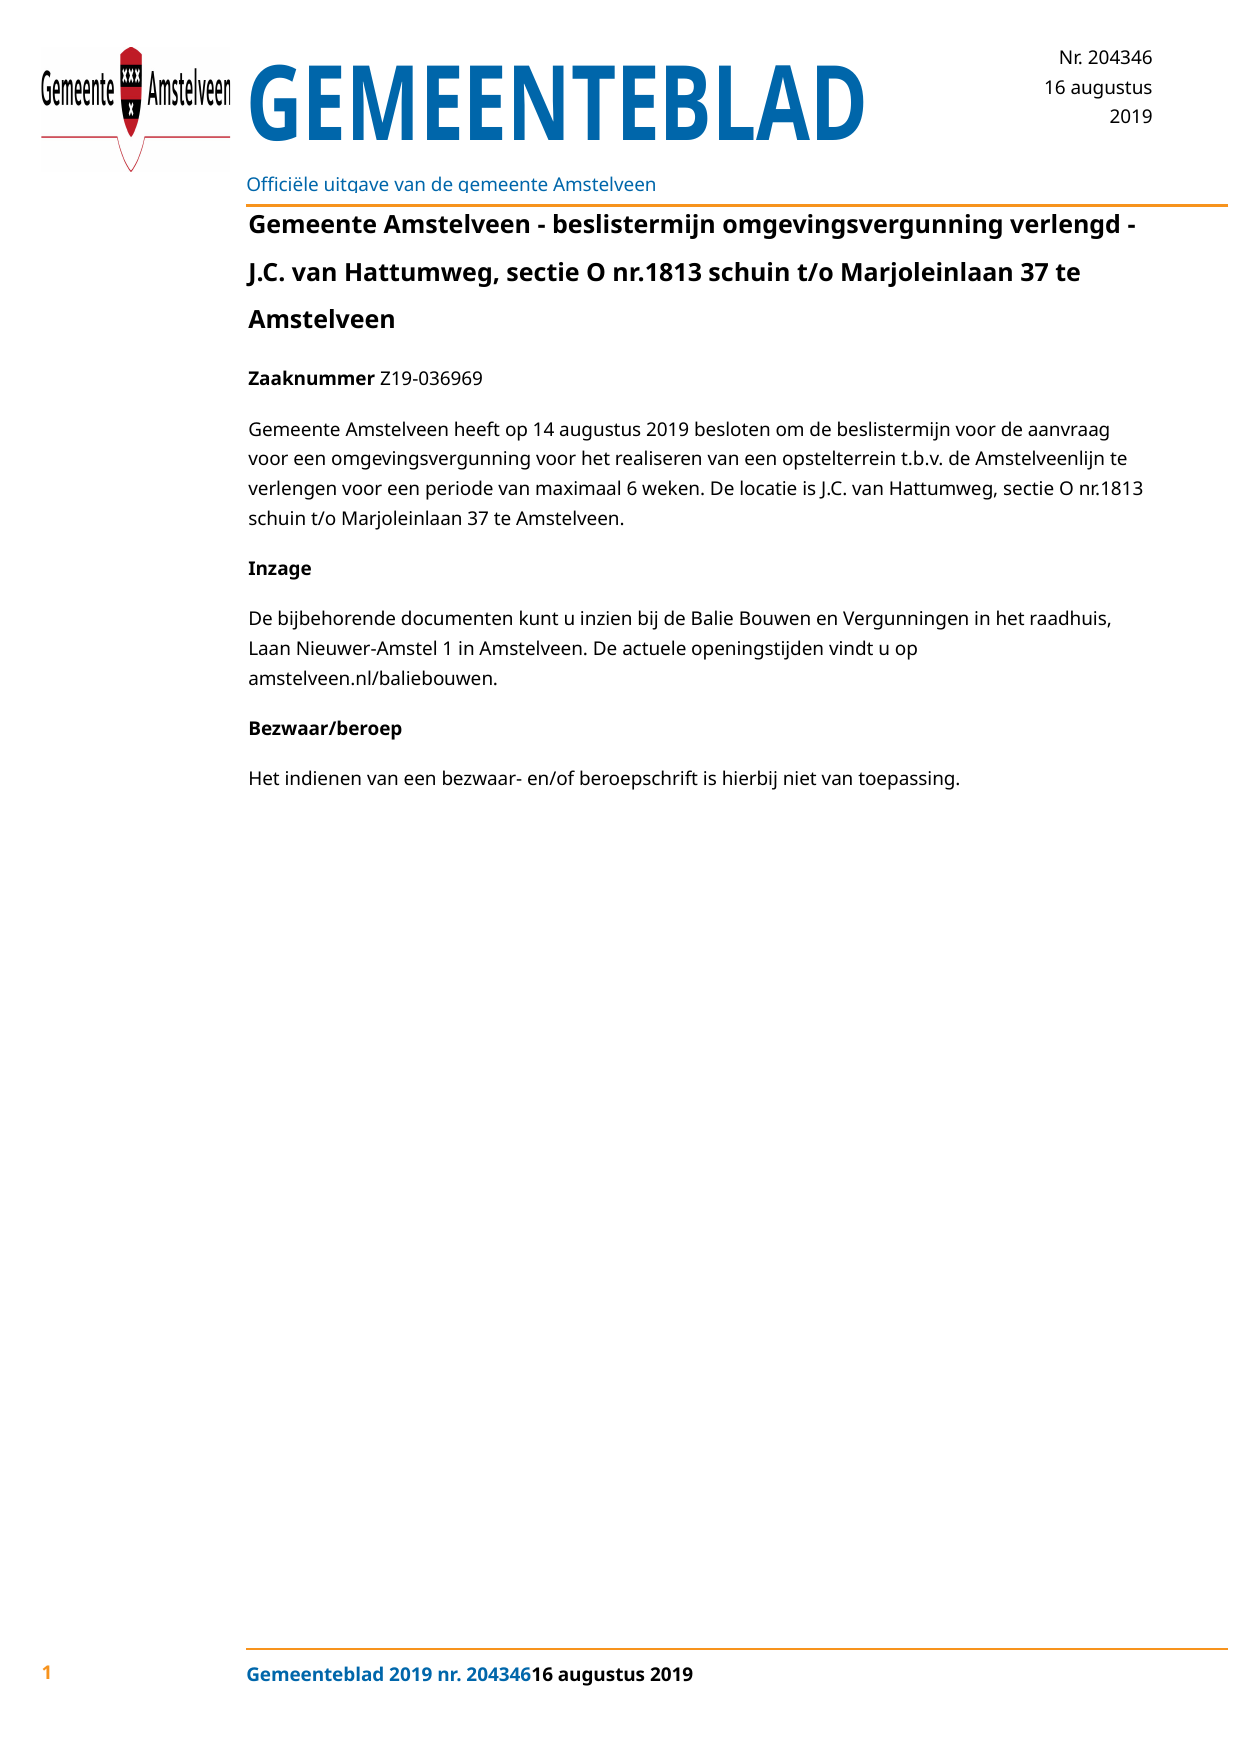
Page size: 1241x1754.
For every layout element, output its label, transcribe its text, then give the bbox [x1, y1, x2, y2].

text Gemeente Amstelveen - beslistermijn omgevingsvergunning verlengd - J.C. van Hattumweg, sectie O nr.1813 schuin t/o Marjoleinlaan 37 te Amstelveen [248, 207, 1152, 336]
text Het indienen van een bezwaar- en/of beroepschrift is hierbij niet van toepassing. [248, 766, 1152, 791]
text Inzage [248, 555, 1152, 581]
text Bezwaar/beroep [248, 715, 1152, 741]
text De bijbehorende documenten kunt u inzien bij de Balie Bouwen en Vergunningen in het raadhuis, Laan Nieuwer-Amstel 1 in Amstelveen. De actuele openingstijden vindt u op amstelveen.nl/baliebouwen. [248, 606, 1152, 690]
text Gemeente Amstelveen heeft op 14 augustus 2019 besloten om de beslistermijn voor de aanvraag voor een omgevingsvergunning voor het realiseren van een opstelterrein t.b.v. de Amstelveenlijn te verlengen voor een periode van maximaal 6 weken. De locatie is J.C. van Hattumweg, sectie O nr.1813 schuin t/o Marjoleinlaan 37 te Amstelveen. [248, 416, 1152, 530]
text Zaaknummer Z19-036969 [248, 366, 1152, 391]
picture [41, 47, 231, 172]
